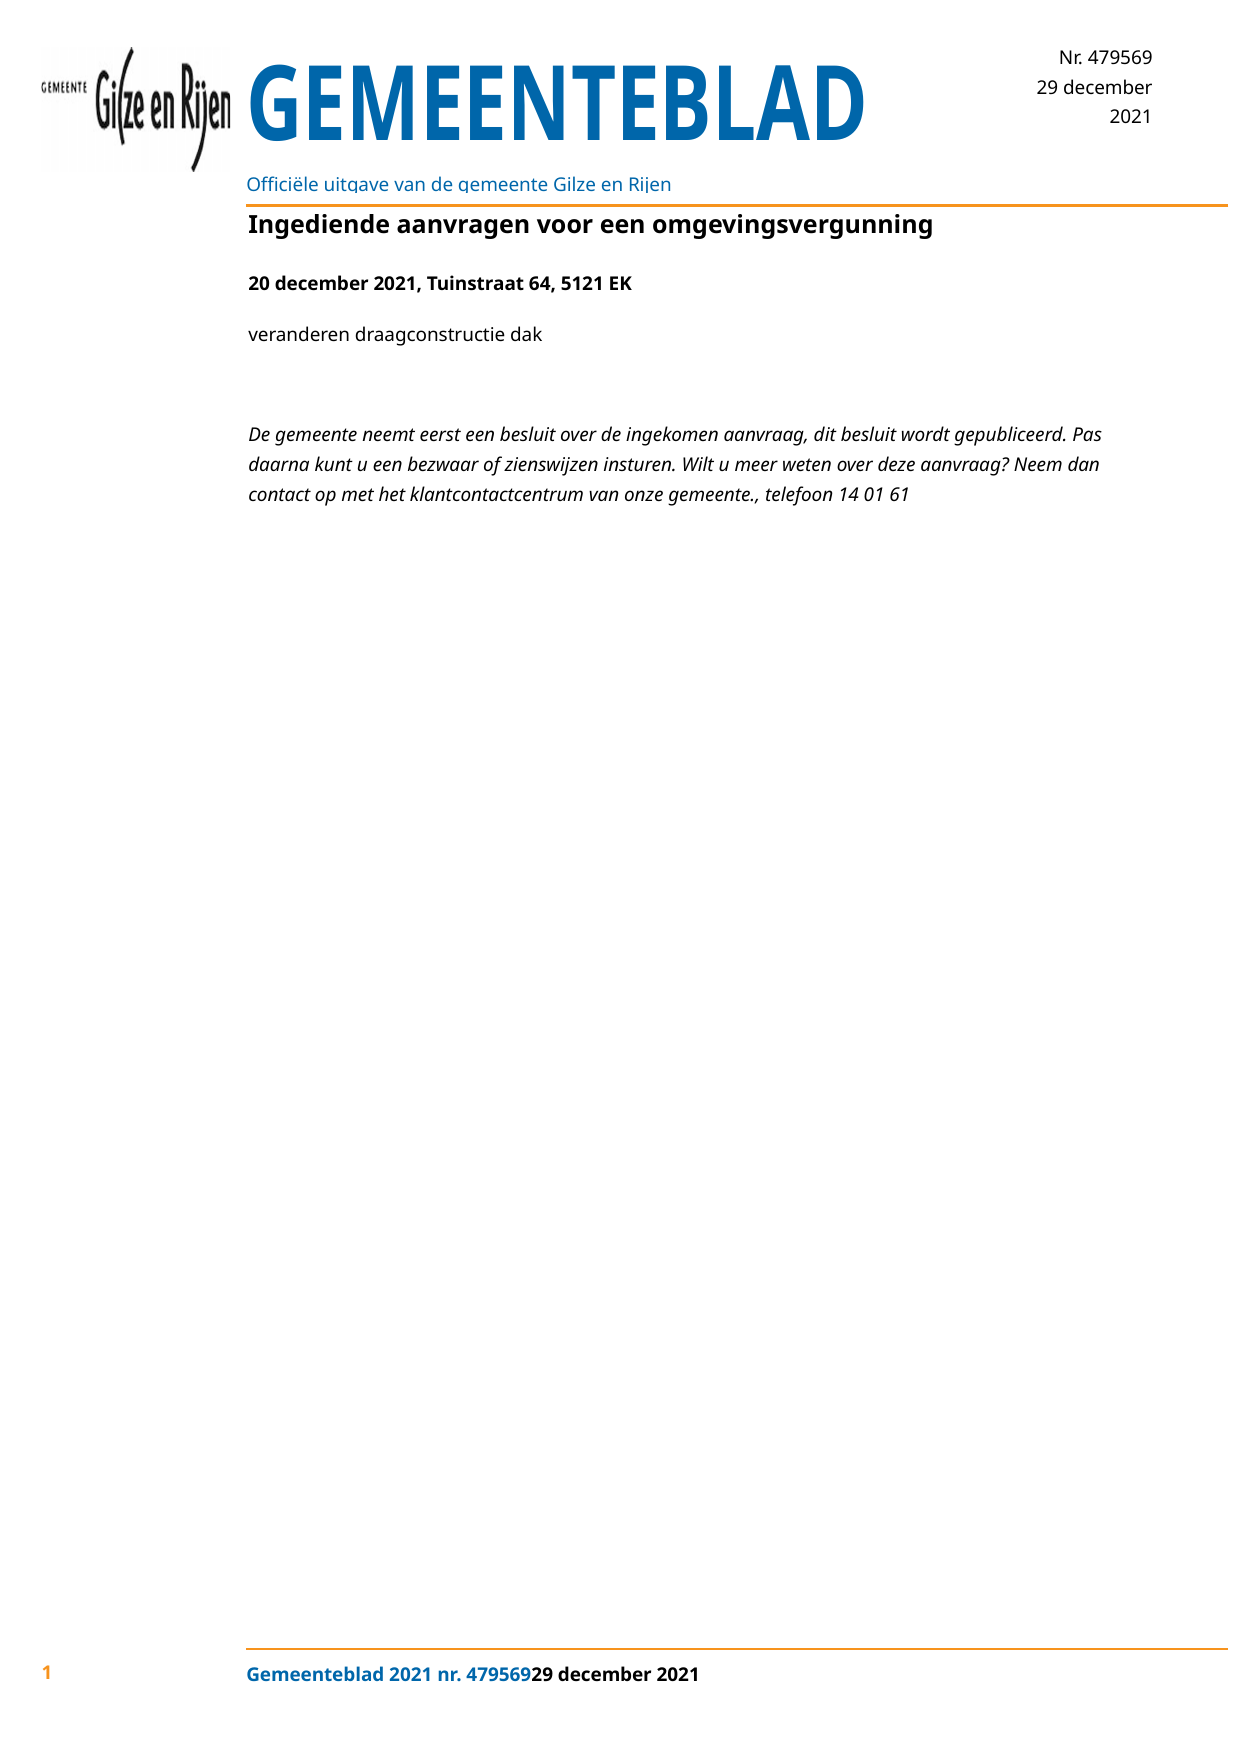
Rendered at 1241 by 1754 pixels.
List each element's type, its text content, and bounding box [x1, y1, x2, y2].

picture [41, 47, 231, 172]
text Ingediende aanvragen voor een omgevingsvergunning [248, 207, 1152, 241]
text veranderen draagconstructie dak [248, 321, 1152, 346]
text 20 december 2021, Tuinstraat 64, 5121 EK [248, 270, 1152, 296]
text De gemeente neemt eerst een besluit over de ingekomen aanvraag, dit besluit wordt gepubliceerd. Pas daarna kunt u een bezwaar of zienswijzen insturen. Wilt u meer weten over deze aanvraag? Neem dan contact op met het klantcontactcentrum van onze gemeente., telefoon 14 01 61 [248, 422, 1152, 506]
